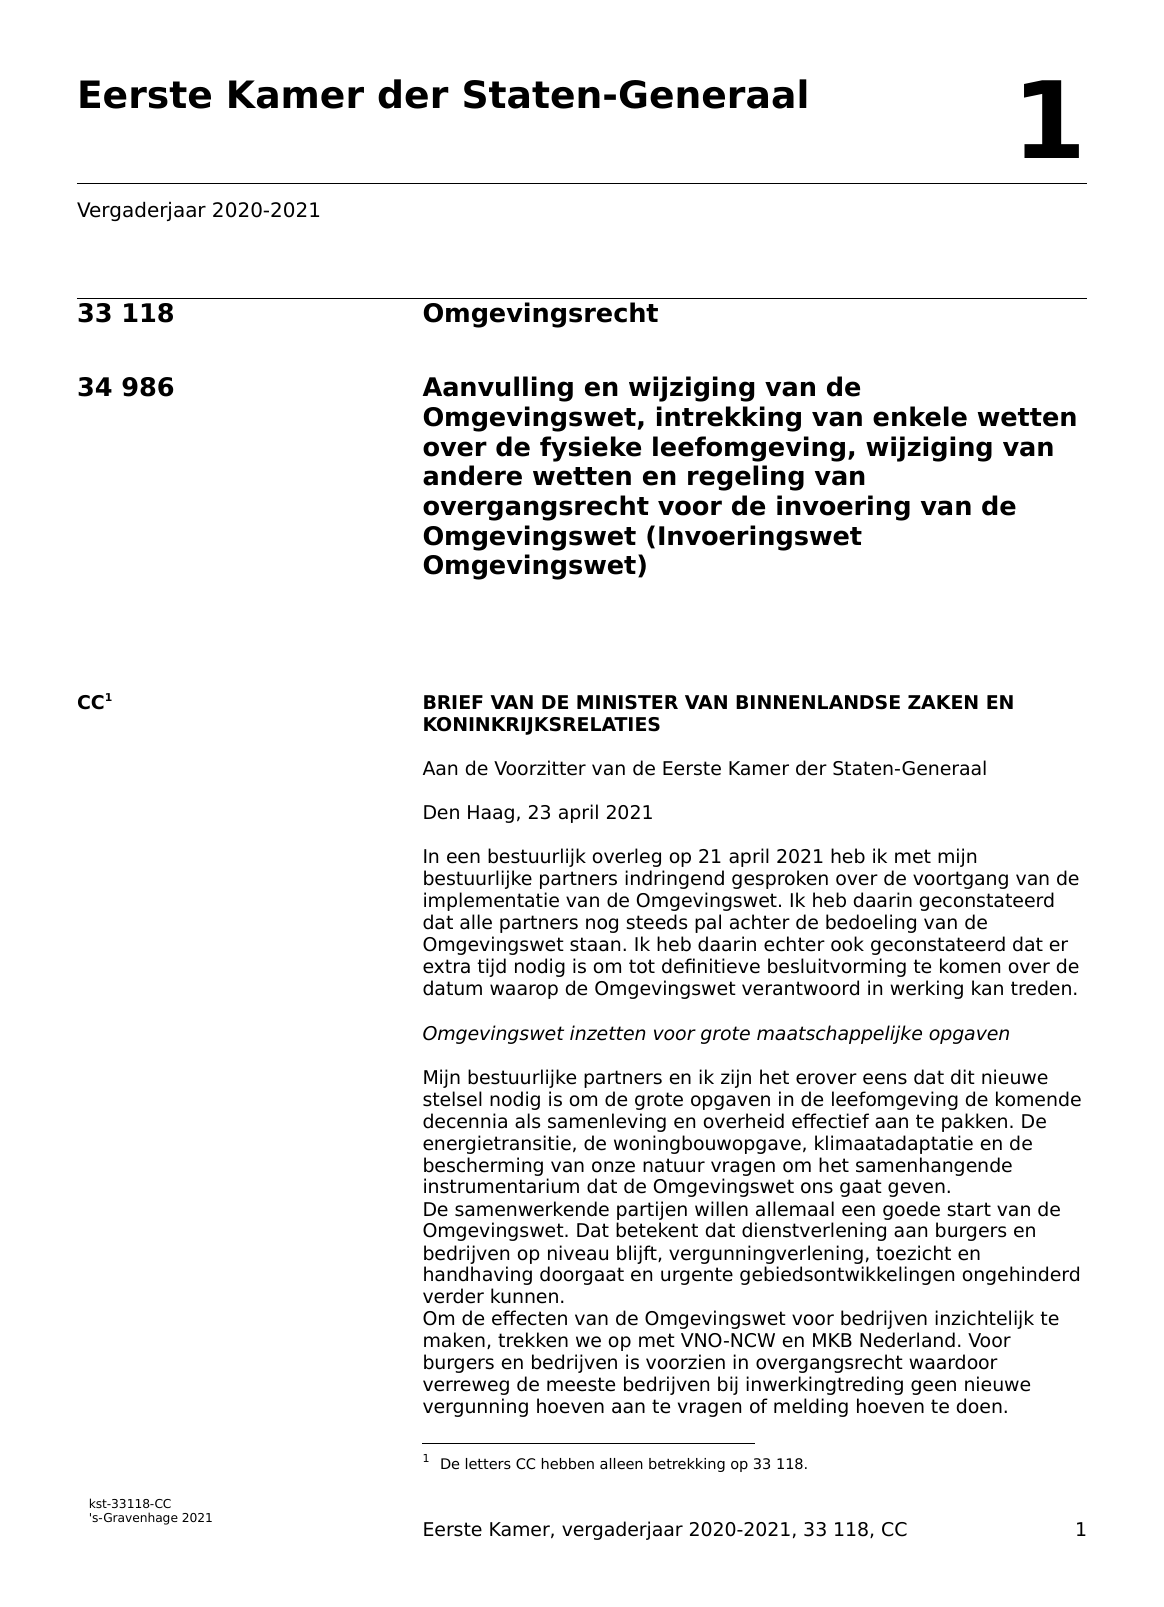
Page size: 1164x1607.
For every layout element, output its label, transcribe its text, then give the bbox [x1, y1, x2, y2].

text Den Haag, 23 april 2021 [422, 802, 1087, 824]
subtitle 33 118 Omgevingsrecht [77, 299, 1087, 329]
text De samenwerkende partijen willen allemaal een goede start van de Omgevingswet. Dat betekent dat dienstverlening aan burgers en bedrijven op niveau blijft, vergunningverlening, toezicht en handhaving doorgaat en urgente gebiedsontwikkelingen ongehinderd verder kunnen. [422, 1198, 1087, 1308]
text In een bestuurlijk overleg op 21 april 2021 heb ik met mijn bestuurlijke partners indringend gesproken over de voortgang van de implementatie van de Omgevingswet. Ik heb daarin geconstateerd dat alle partners nog steeds pal achter de bedoeling van de Omgevingswet staan. Ik heb daarin echter ook geconstateerd dat er extra tijd nodig is om tot definitieve besluitvorming te komen over de datum waarop de Omgevingswet verantwoord in werking kan treden. [422, 846, 1087, 1000]
table_header Eerste Kamer der Staten-Generaal [77, 59, 886, 183]
subtitle CC BRIEF VAN DE MINISTER VAN BINNENLANDSE ZAKEN EN KONINKRIJKSRELATIES [77, 692, 1087, 736]
subtitle 34 986 Aanvulling en wijziging van de Omgevingswet, intrekking van enkele wetten over de fysieke leefomgeving, wijziging van andere wetten en regeling van overgangsrecht voor de invoering van de Omgevingswet (Invoeringswet Omgevingswet) [77, 373, 1087, 581]
text Aan de Voorzitter van de Eerste Kamer der Staten-Generaal [422, 758, 1087, 780]
text Om de effecten van de Omgevingswet voor bedrijven inzichtelijk te maken, trekken we op met VNO-NCW en MKB Nederland. Voor burgers en bedrijven is voorzien in overgangsrecht waardoor verreweg de meeste bedrijven bij inwerkingtreding geen nieuwe vergunning hoeven aan te vragen of melding hoeven te doen. [422, 1308, 1087, 1418]
subtitle Omgevingswet inzetten voor grote maatschappelijke opgaven [422, 1022, 1087, 1044]
text Mijn bestuurlijke partners en ik zijn het erover eens dat dit nieuwe stelsel nodig is om de grote opgaven in de leefomgeving de komende decennia als samenleving en overheid effectief aan te pakken. De energietransitie, de woningbouwopgave, klimaatadaptatie en de bescherming van onze natuur vragen om het samenhangende instrumentarium dat de Omgevingswet ons gaat geven. [422, 1067, 1087, 1198]
text De letters CC hebben alleen betrekking op 33 118. [422, 1452, 1087, 1474]
table_cell Vergaderjaar 2020-2021 [77, 184, 1087, 298]
text kst-33118-CC [88, 1497, 323, 1511]
text 's-Gravenhage 2021 [88, 1511, 323, 1525]
table_header 1 [886, 59, 1087, 183]
